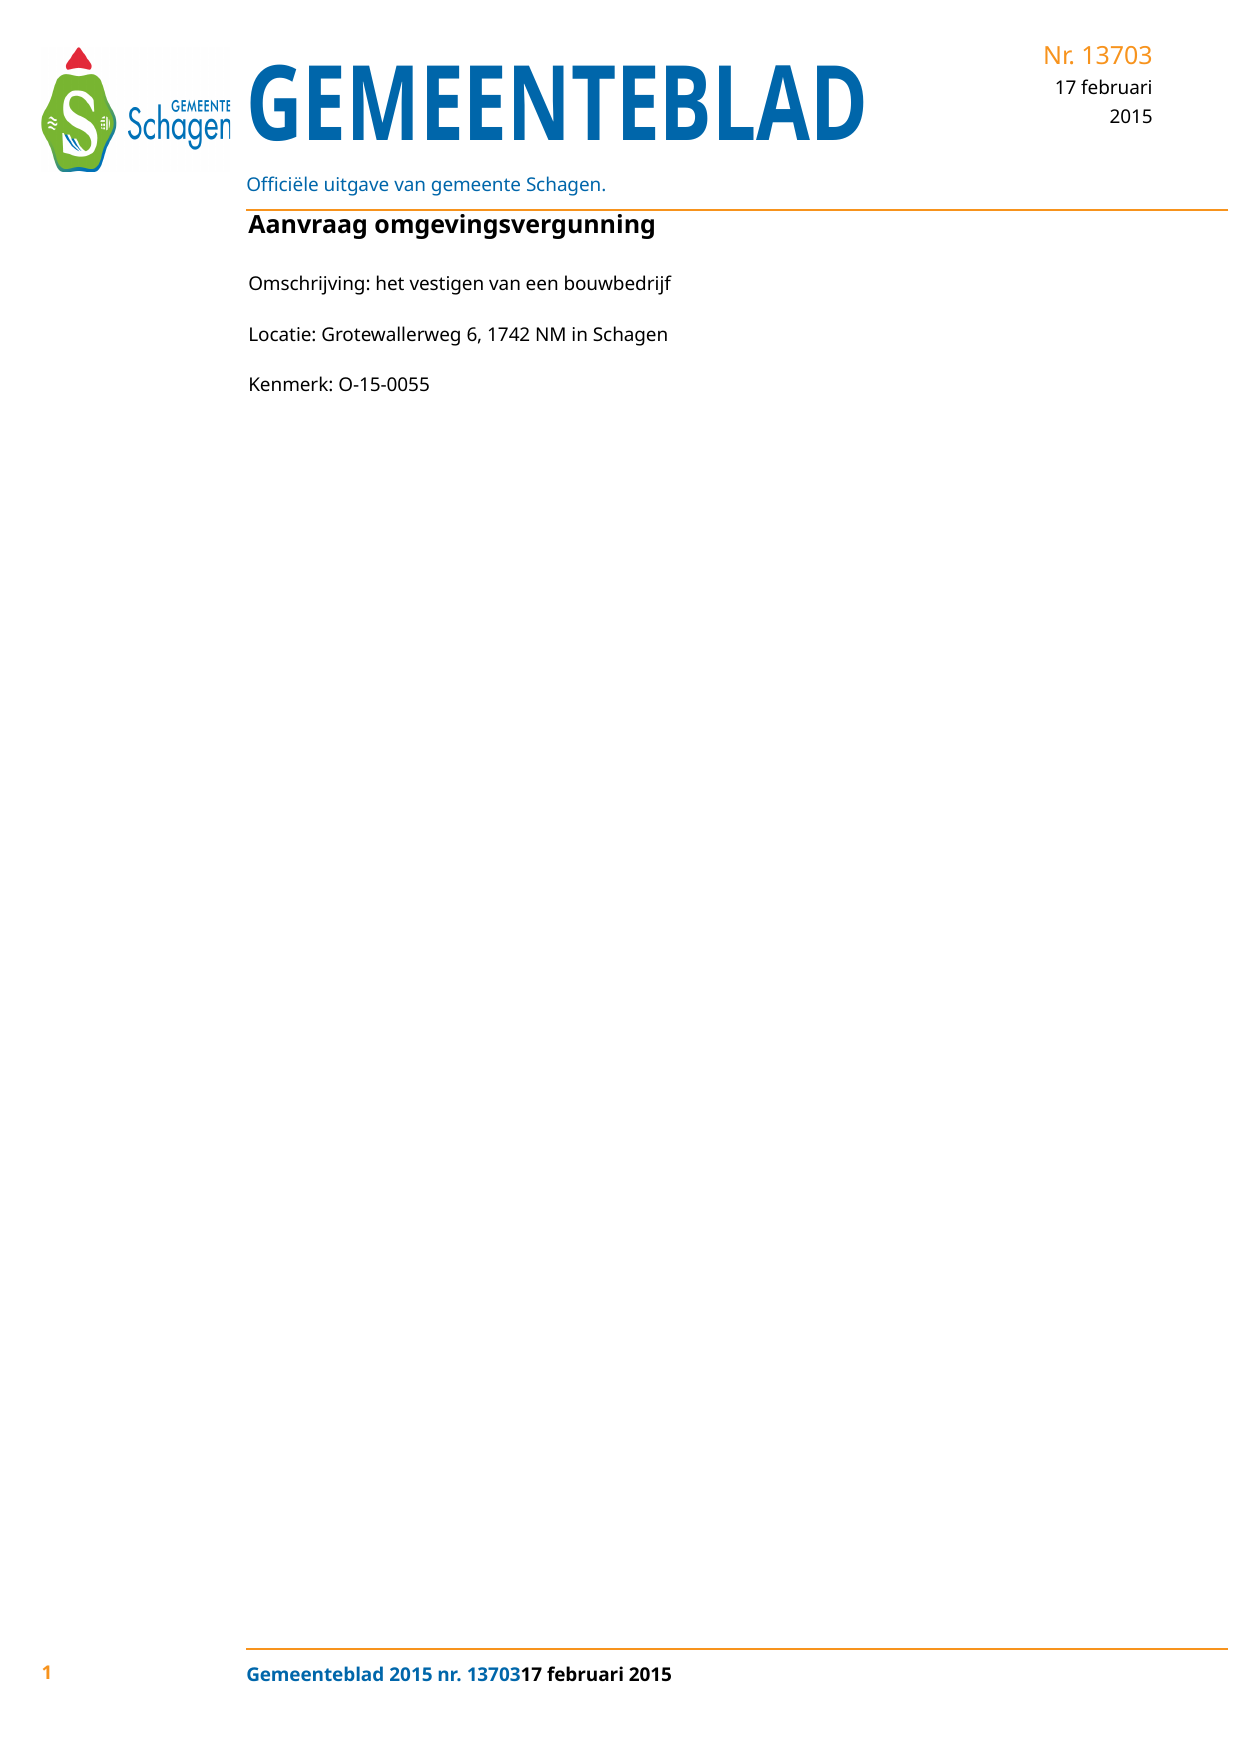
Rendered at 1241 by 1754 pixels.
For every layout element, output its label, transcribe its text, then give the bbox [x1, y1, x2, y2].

text Omschrijving: het vestigen van een bouwbedrijf [248, 270, 1152, 296]
picture [41, 47, 231, 172]
text Kenmerk: O-15-0055 [248, 371, 1152, 397]
text Aanvraag omgevingsvergunning [248, 211, 1152, 241]
text Locatie: Grotewallerweg 6, 1742 NM in Schagen [248, 321, 1152, 346]
